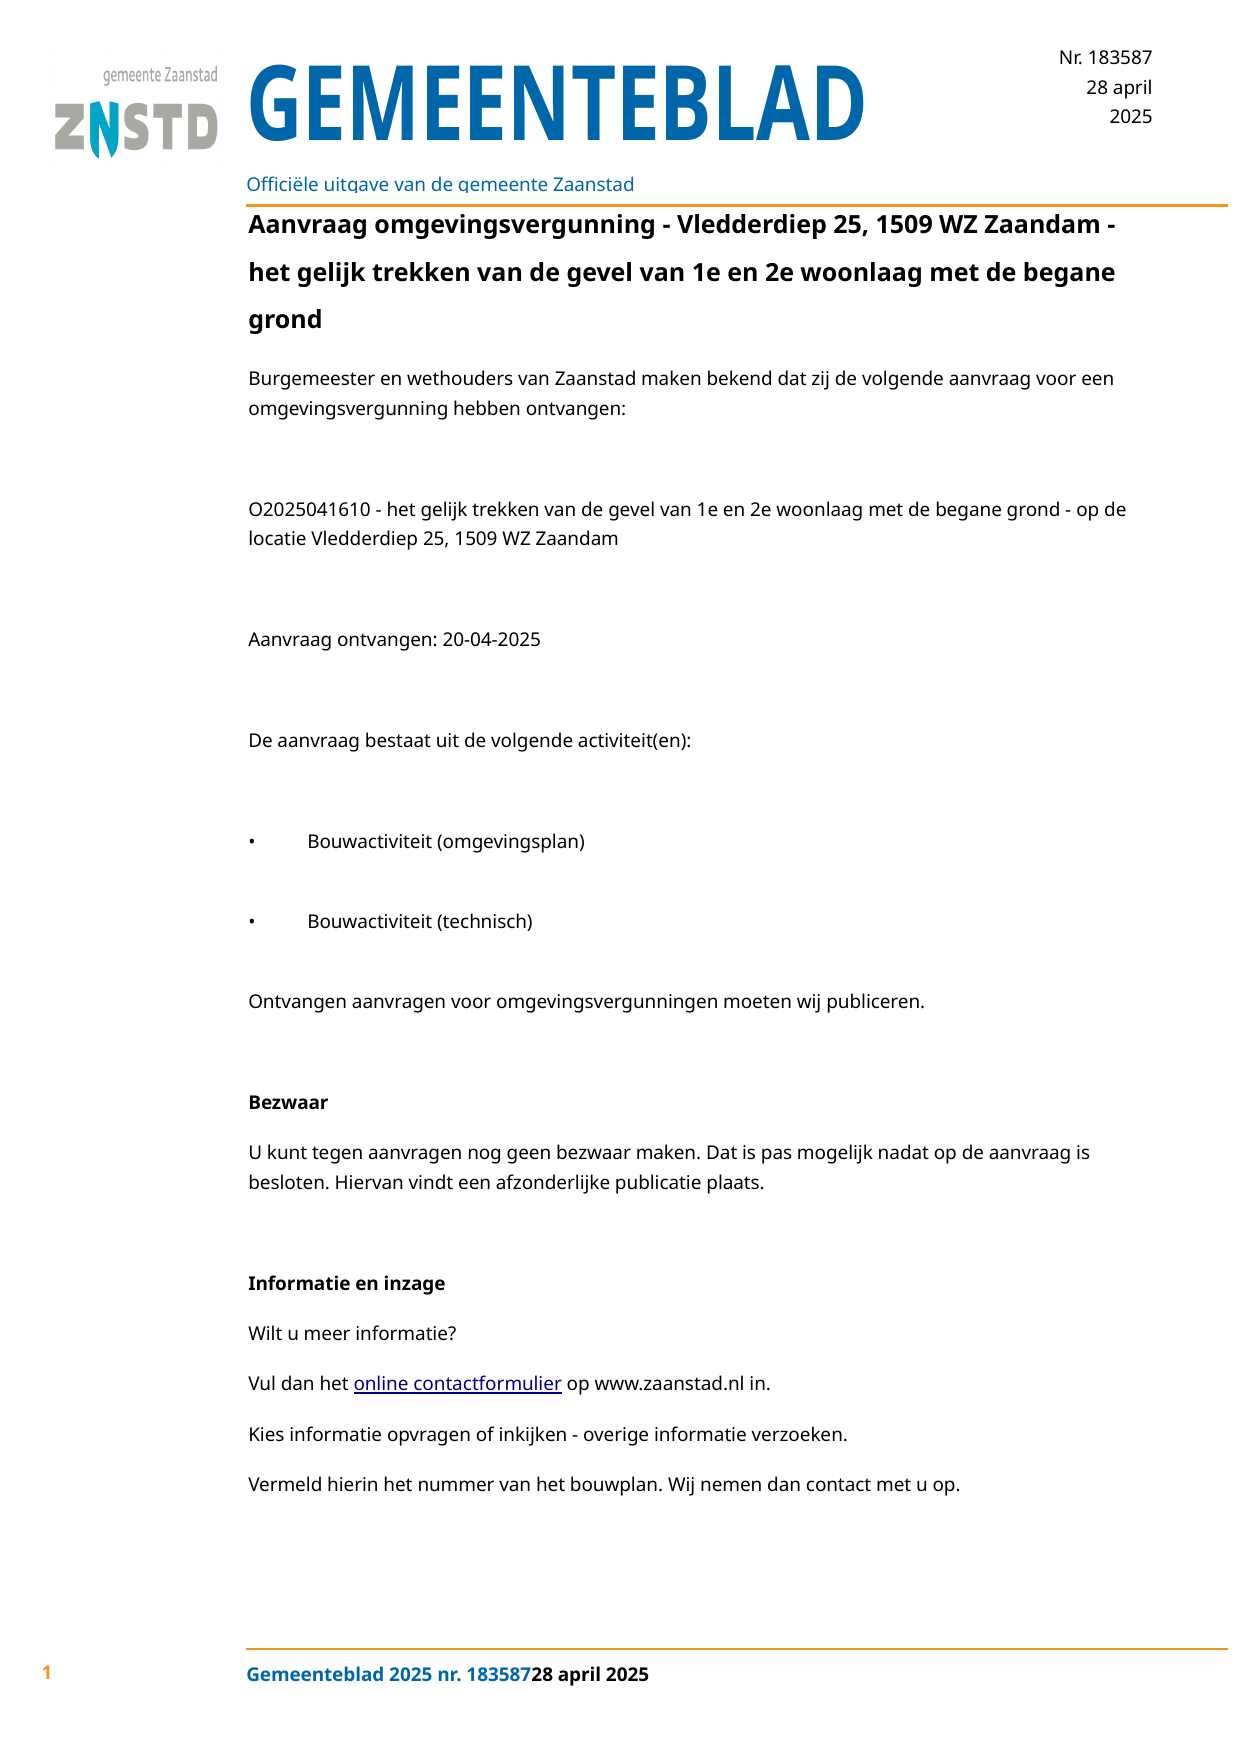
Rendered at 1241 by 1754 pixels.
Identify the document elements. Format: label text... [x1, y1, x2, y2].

text U kunt tegen aanvragen nog geen bezwaar maken. Dat is pas mogelijk nadat op de aanvraag is besloten. Hiervan vindt een afzonderlijke publicatie plaats. [248, 1139, 1152, 1194]
text Informatie en inzage [248, 1270, 1152, 1295]
picture [41, 47, 231, 172]
text Bezwaar [248, 1089, 1152, 1114]
text O2025041610 - het gelijk trekken van de gevel van 1e en 2e woonlaag met de begane grond - op de locatie Vledderdiep 25, 1509 WZ Zaandam [248, 496, 1152, 551]
text Vermeld hierin het nummer van het bouwplan. Wij nemen dan contact met u op. [248, 1471, 1152, 1497]
text De aanvraag bestaat uit de volgende activiteit(en): [248, 727, 1152, 753]
list Bouwactiviteit (omgevingsplan) [248, 828, 1152, 854]
list Bouwactiviteit (technisch) [248, 908, 1152, 934]
text Kies informatie opvragen of inkijken - overige informatie verzoeken. [248, 1421, 1152, 1447]
text Aanvraag ontvangen: 20-04-2025 [248, 626, 1152, 652]
text Burgemeester en wethouders van Zaanstad maken bekend dat zij de volgende aanvraag voor een omgevingsvergunning hebben ontvangen: [248, 366, 1152, 421]
text Aanvraag omgevingsvergunning - Vledderdiep 25, 1509 WZ Zaandam - het gelijk trekken van de gevel van 1e en 2e woonlaag met de begane grond [248, 207, 1152, 336]
text Wilt u meer informatie? [248, 1320, 1152, 1346]
text Ontvangen aanvragen voor omgevingsvergunningen moeten wij publiceren. [248, 988, 1152, 1014]
text Vul dan het online contactformulier op www.zaanstad.nl in. [248, 1371, 1152, 1396]
